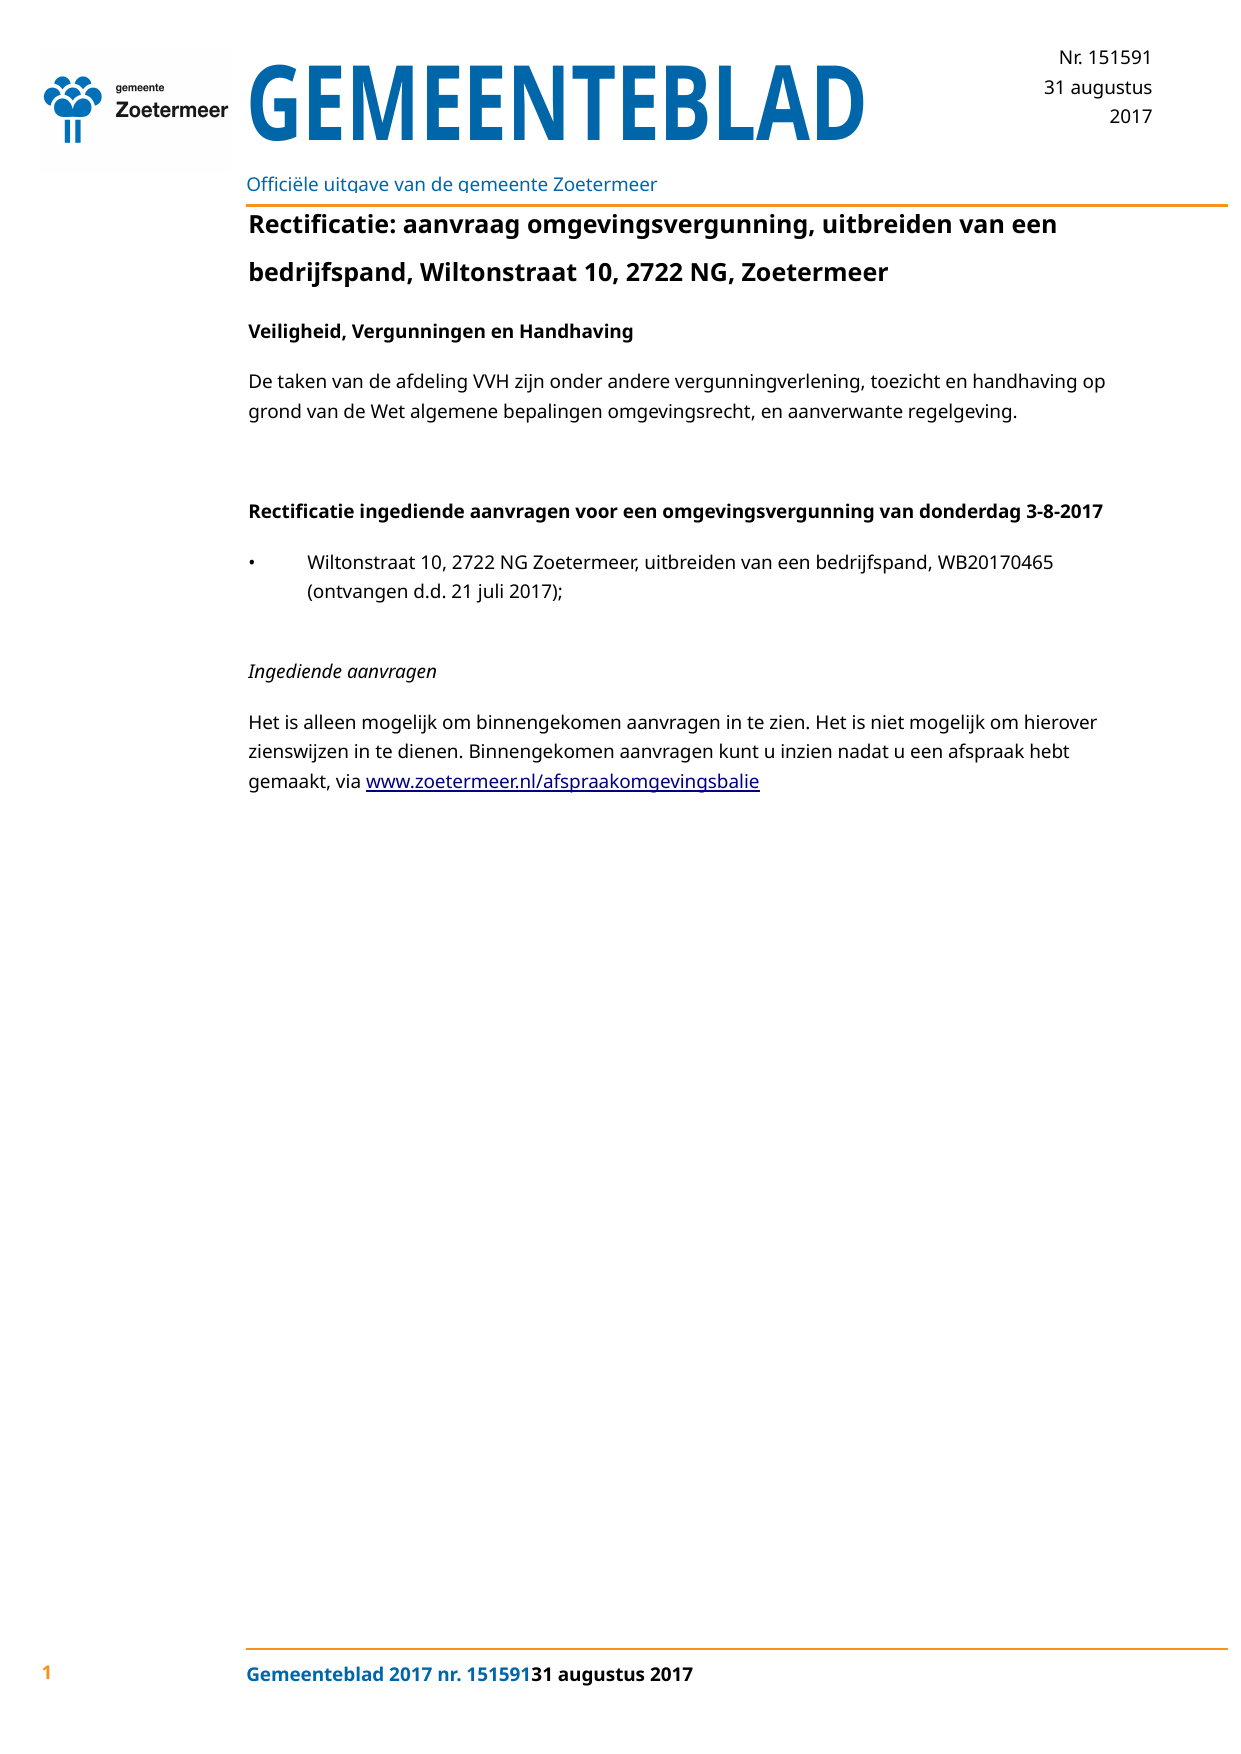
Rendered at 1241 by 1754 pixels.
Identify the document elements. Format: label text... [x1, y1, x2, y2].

text Het is alleen mogelijk om binnengekomen aanvragen in te zien. Het is niet mogelijk om hierover zienswijzen in te dienen. Binnengekomen aanvragen kunt u inzien nadat u een afspraak hebt gemaakt, via www.zoetermeer.nl/afspraakomgevingsbalie [248, 709, 1152, 794]
picture [41, 47, 231, 172]
text De taken van de afdeling VVH zijn onder andere vergunningverlening, toezicht en handhaving op grond van de Wet algemene bepalingen omgevingsrecht, en aanverwante regelgeving. [248, 368, 1152, 424]
list Wiltonstraat 10, 2722 NG Zoetermeer, uitbreiden van een bedrijfspand, WB20170465 (ontvangen d.d. 21 juli 2017); [248, 549, 1152, 604]
text Veiligheid, Vergunningen en Handhaving [248, 318, 1152, 344]
text Rectificatie: aanvraag omgevingsvergunning, uitbreiden van een bedrijfspand, Wiltonstraat 10, 2722 NG, Zoetermeer [248, 207, 1152, 288]
text Rectificatie ingediende aanvragen voor een omgevingsvergunning van donderdag 3-8-2017 [248, 499, 1152, 524]
text Ingediende aanvragen [248, 659, 1152, 684]
